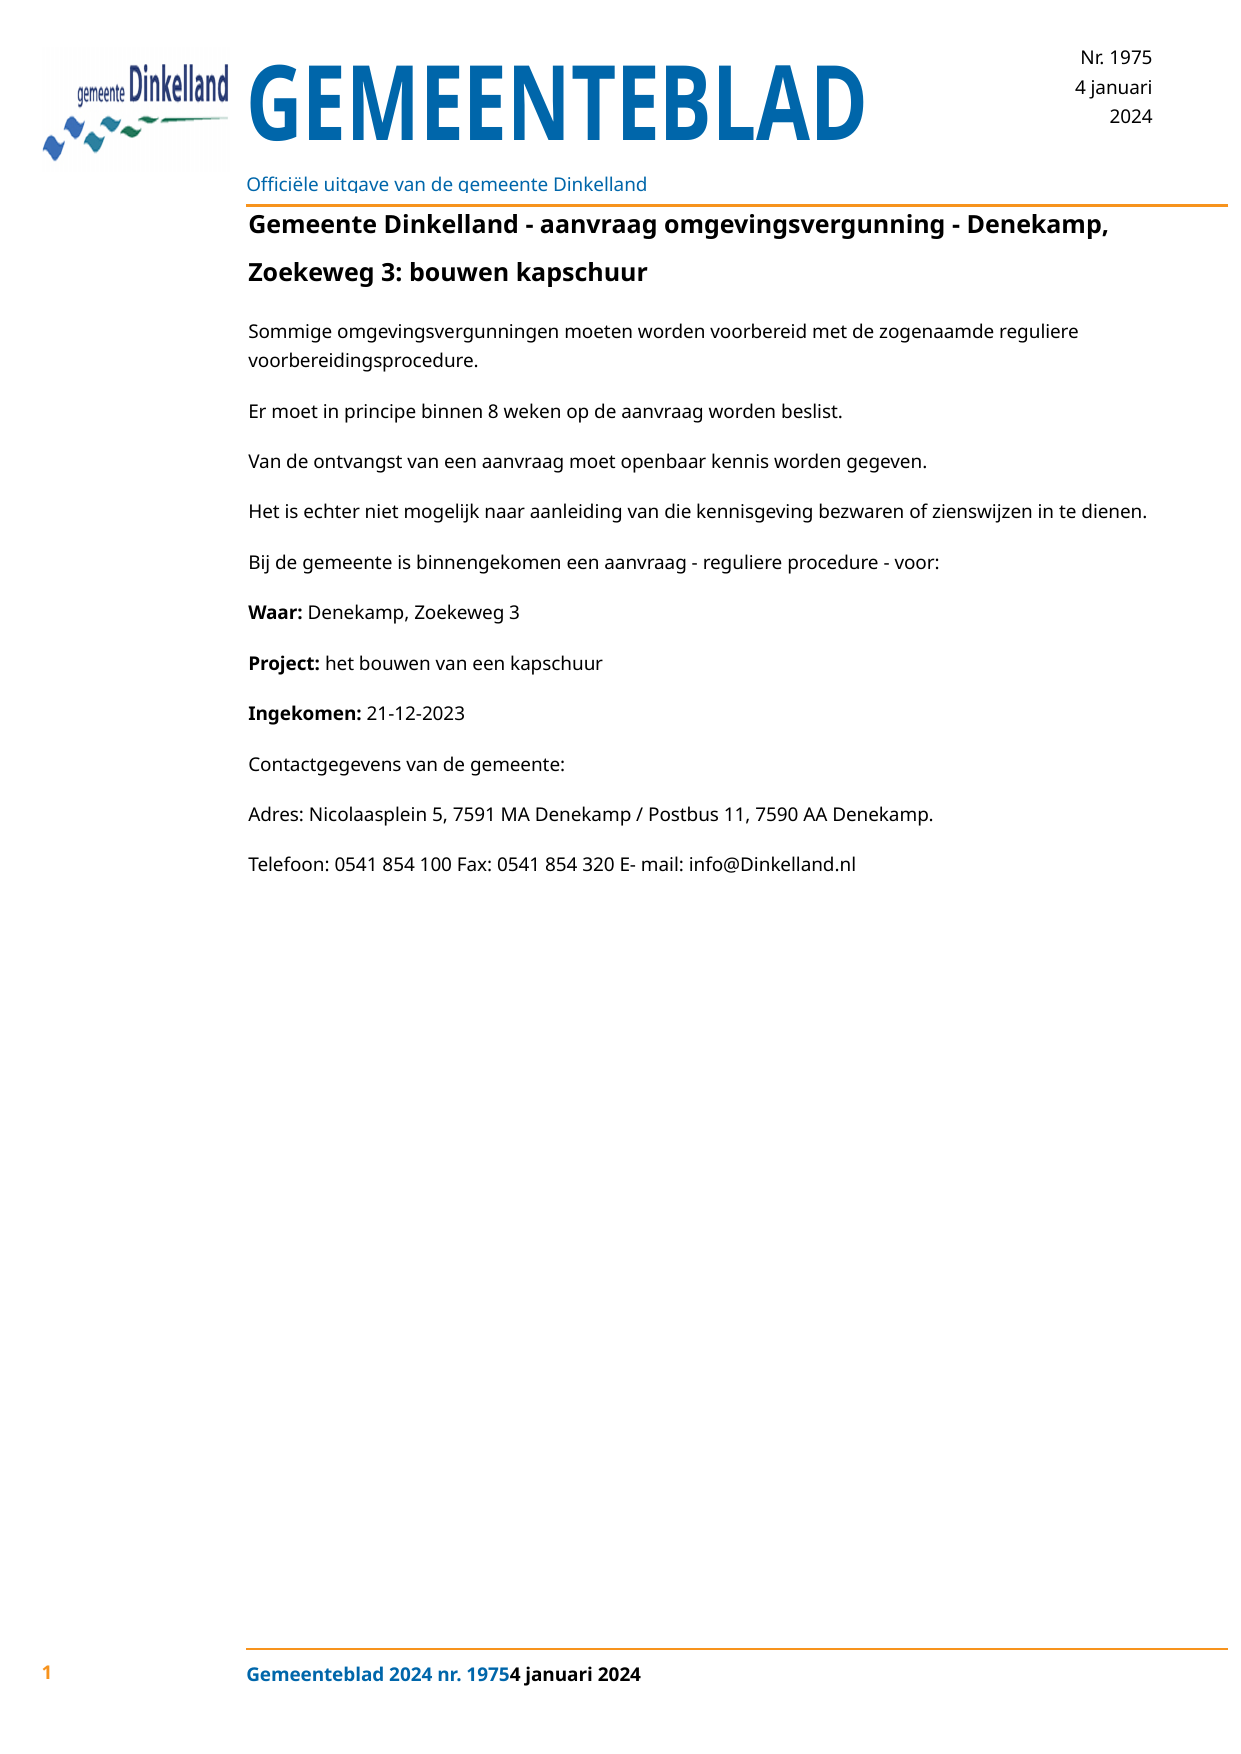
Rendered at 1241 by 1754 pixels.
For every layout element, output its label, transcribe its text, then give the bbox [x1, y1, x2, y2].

text Het is echter niet mogelijk naar aanleiding van die kennisgeving bezwaren of zienswijzen in te dienen. [248, 499, 1152, 524]
text Ingekomen: 21-12-2023 [248, 700, 1152, 726]
text Bij de gemeente is binnengekomen een aanvraag - reguliere procedure - voor: [248, 549, 1152, 575]
text Contactgegevens van de gemeente: [248, 751, 1152, 777]
text Sommige omgevingsvergunningen moeten worden voorbereid met de zogenaamde reguliere voorbereidingsprocedure. [248, 318, 1152, 373]
text Waar: Denekamp, Zoekeweg 3 [248, 599, 1152, 625]
text Er moet in principe binnen 8 weken op de aanvraag worden beslist. [248, 398, 1152, 424]
text Van de ontvangst van een aanvraag moet openbaar kennis worden gegeven. [248, 448, 1152, 474]
text Adres: Nicolaasplein 5, 7591 MA Denekamp / Postbus 11, 7590 AA Denekamp. [248, 801, 1152, 827]
text Project: het bouwen van een kapschuur [248, 650, 1152, 676]
text Gemeente Dinkelland - aanvraag omgevingsvergunning - Denekamp, Zoekeweg 3: bouwen kapschuur [248, 207, 1152, 288]
picture [41, 47, 231, 172]
text Telefoon: 0541 854 100 Fax: 0541 854 320 E- mail: info@Dinkelland.nl [248, 852, 1152, 877]
